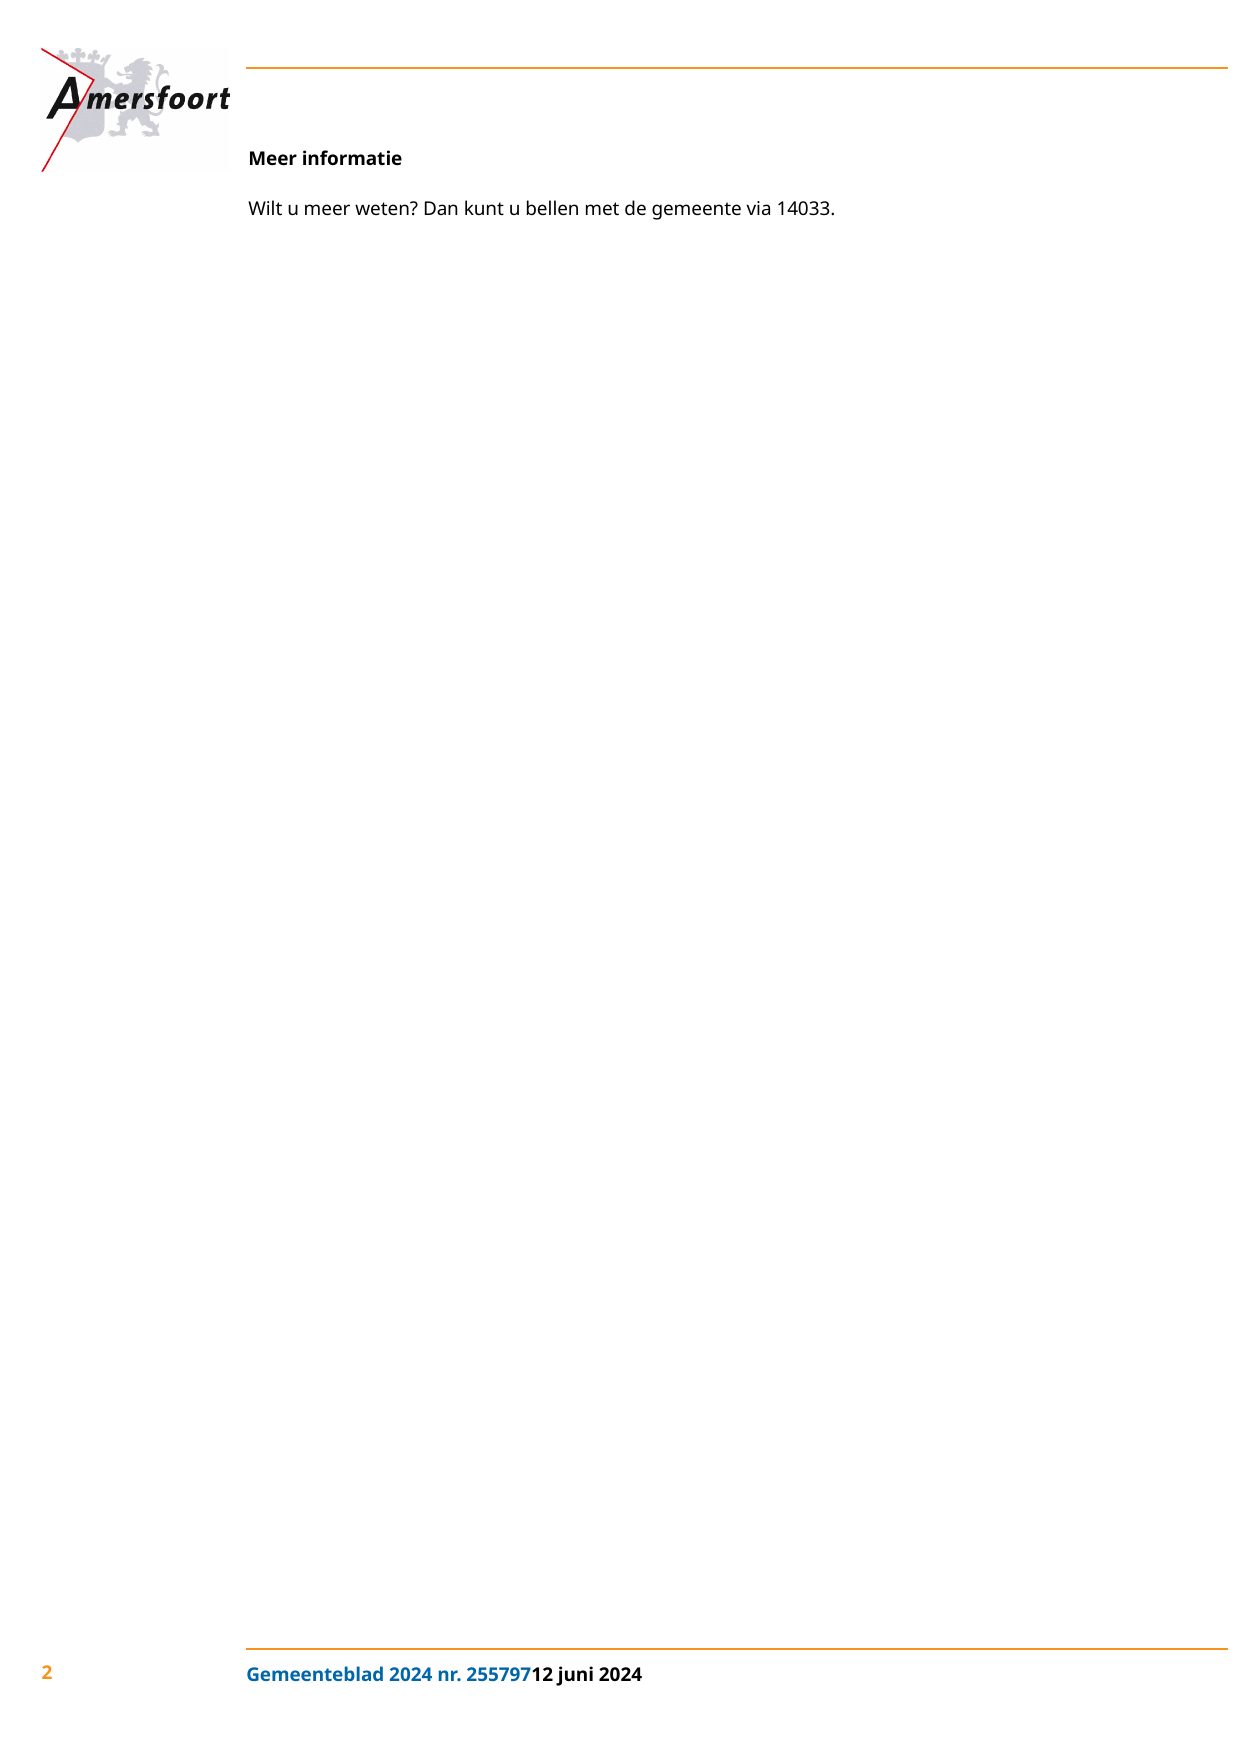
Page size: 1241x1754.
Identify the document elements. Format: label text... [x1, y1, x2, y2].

text Meer informatie [248, 145, 1152, 171]
picture [41, 47, 231, 172]
text Wilt u meer weten? Dan kunt u bellen met de gemeente via 14033. [248, 196, 1152, 221]
